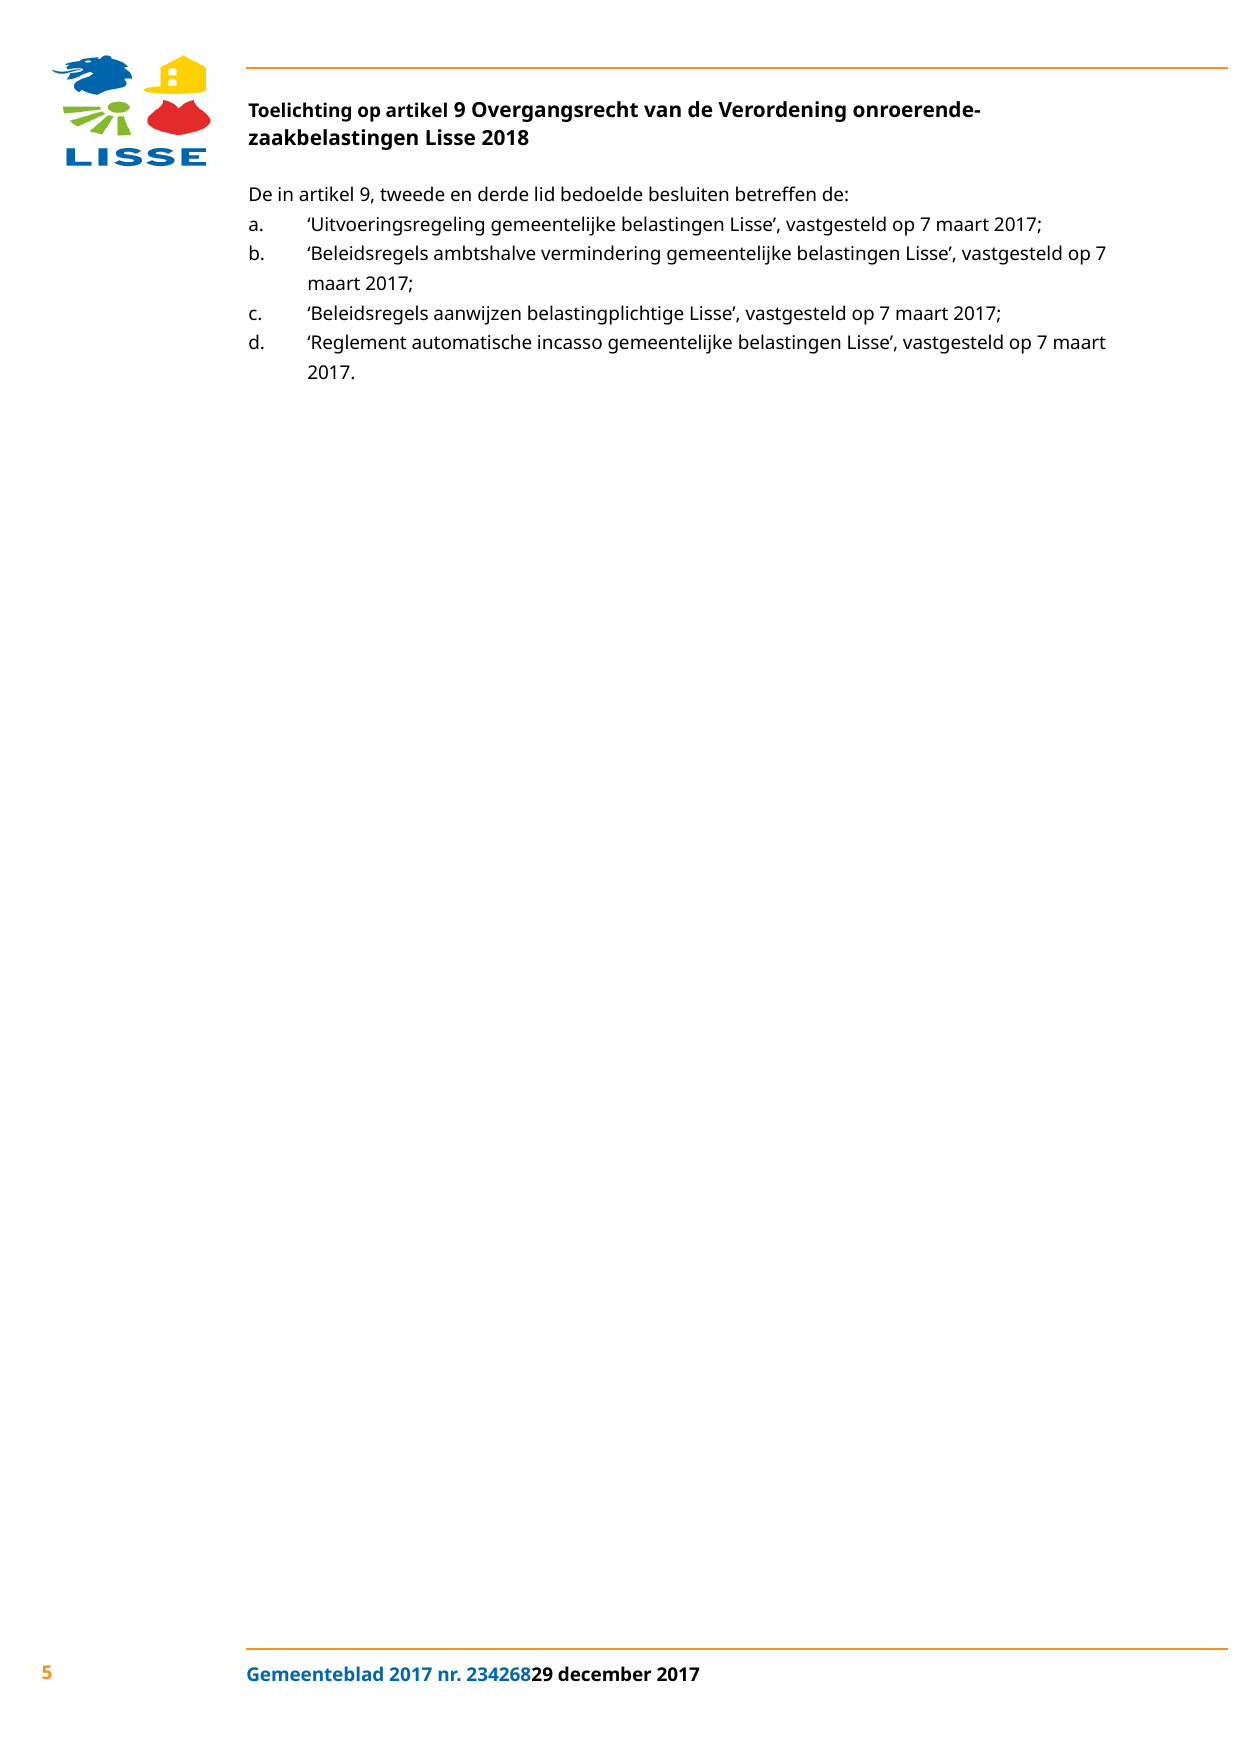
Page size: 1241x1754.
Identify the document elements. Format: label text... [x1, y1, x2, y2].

list ‘Beleidsregels ambtshalve vermindering gemeentelijke belastingen Lisse’, vastgesteld op 7 maart 2017; [248, 241, 1152, 296]
list ‘Reglement automatische incasso gemeentelijke belastingen Lisse’, vastgesteld op 7 maart 2017. [248, 329, 1152, 384]
text Toelichting op artikel 9 Overgangsrecht van de Verordening onroerende-zaakbelastingen Lisse 2018 [248, 95, 1152, 152]
picture [41, 47, 231, 172]
text De in artikel 9, tweede en derde lid bedoelde besluiten betreffen de: [248, 181, 1152, 207]
list ‘Beleidsregels aanwijzen belastingplichtige Lisse’, vastgesteld op 7 maart 2017; [248, 300, 1152, 325]
list ‘Uitvoeringsregeling gemeentelijke belastingen Lisse’, vastgesteld op 7 maart 2017; [248, 211, 1152, 237]
